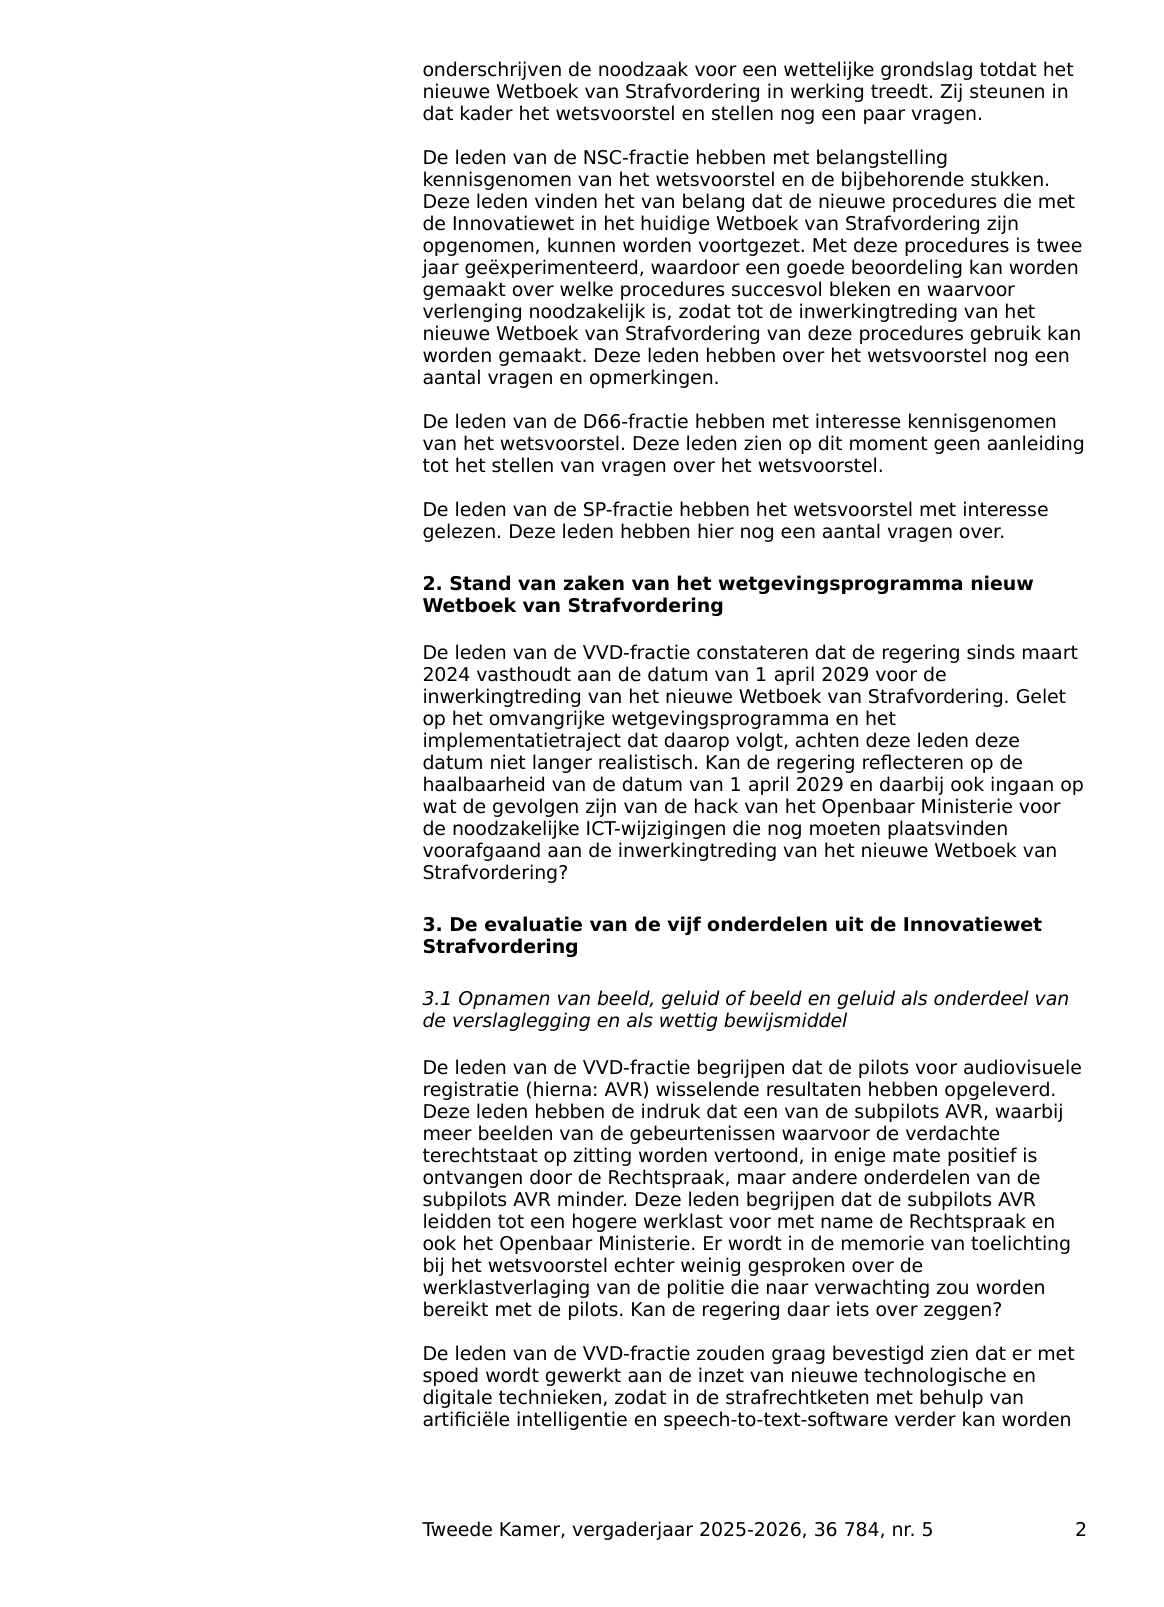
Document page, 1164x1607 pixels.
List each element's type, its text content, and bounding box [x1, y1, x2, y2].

text De leden van de VVD-fractie zouden graag bevestigd zien dat er met spoed wordt gewerkt aan de inzet van nieuwe technologische en digitale technieken, zodat in de strafrechtketen met behulp van artificiële intelligentie en speech-to-text-software verder kan worden [422, 1343, 1087, 1431]
subtitle 2. Stand van zaken van het wetgevingsprogramma nieuw Wetboek van Strafvordering [422, 573, 1087, 617]
text De leden van de NSC-fractie hebben met belangstelling kennisgenomen van het wetsvoorstel en de bijbehorende stukken. Deze leden vinden het van belang dat de nieuwe procedures die met de Innovatiewet in het huidige Wetboek van Strafvordering zijn opgenomen, kunnen worden voortgezet. Met deze procedures is twee jaar geëxperimenteerd, waardoor een goede beoordeling kan worden gemaakt over welke procedures succesvol bleken en waarvoor verlenging noodzakelijk is, zodat tot de inwerkingtreding van het nieuwe Wetboek van Strafvordering van deze procedures gebruik kan worden gemaakt. Deze leden hebben over het wetsvoorstel nog een aantal vragen en opmerkingen. [422, 147, 1087, 389]
text De leden van de VVD-fractie constateren dat de regering sinds maart 2024 vasthoudt aan de datum van 1 april 2029 voor de inwerkingtreding van het nieuwe Wetboek van Strafvordering. Gelet op het omvangrijke wetgevingsprogramma en het implementatietraject dat daarop volgt, achten deze leden deze datum niet langer realistisch. Kan de regering reflecteren op de haalbaarheid van de datum van 1 april 2029 en daarbij ook ingaan op wat de gevolgen zijn van de hack van het Openbaar Ministerie voor de noodzakelijke ICT-wijzigingen die nog moeten plaatsvinden voorafgaand aan de inwerkingtreding van het nieuwe Wetboek van Strafvordering? [422, 642, 1087, 884]
subtitle 3. De evaluatie van de vijf onderdelen uit de Innovatiewet Strafvordering [422, 914, 1087, 958]
text De leden van de SP-fractie hebben het wetsvoorstel met interesse gelezen. Deze leden hebben hier nog een aantal vragen over. [422, 499, 1087, 543]
text De leden van de D66-fractie hebben met interesse kennisgenomen van het wetsvoorstel. Deze leden zien op dit moment geen aanleiding tot het stellen van vragen over het wetsvoorstel. [422, 411, 1087, 477]
subtitle 3.1 Opnamen van beeld, geluid of beeld en geluid als onderdeel van de verslaglegging en als wettig bewijsmiddel [422, 988, 1087, 1032]
text De leden van de VVD-fractie begrijpen dat de pilots voor audiovisuele registratie (hierna: AVR) wisselende resultaten hebben opgeleverd. Deze leden hebben de indruk dat een van de subpilots AVR, waarbij meer beelden van de gebeurtenissen waarvoor de verdachte terechtstaat op zitting worden vertoond, in enige mate positief is ontvangen door de Rechtspraak, maar andere onderdelen van de subpilots AVR minder. Deze leden begrijpen dat de subpilots AVR leidden tot een hogere werklast voor met name de Rechtspraak en ook het Openbaar Ministerie. Er wordt in de memorie van toelichting bij het wetsvoorstel echter weinig gesproken over de werklastverlaging van de politie die naar verwachting zou worden bereikt met de pilots. Kan de regering daar iets over zeggen? [422, 1057, 1087, 1321]
text onderschrijven de noodzaak voor een wettelijke grondslag totdat het nieuwe Wetboek van Strafvordering in werking treedt. Zij steunen in dat kader het wetsvoorstel en stellen nog een paar vragen. [422, 59, 1087, 125]
